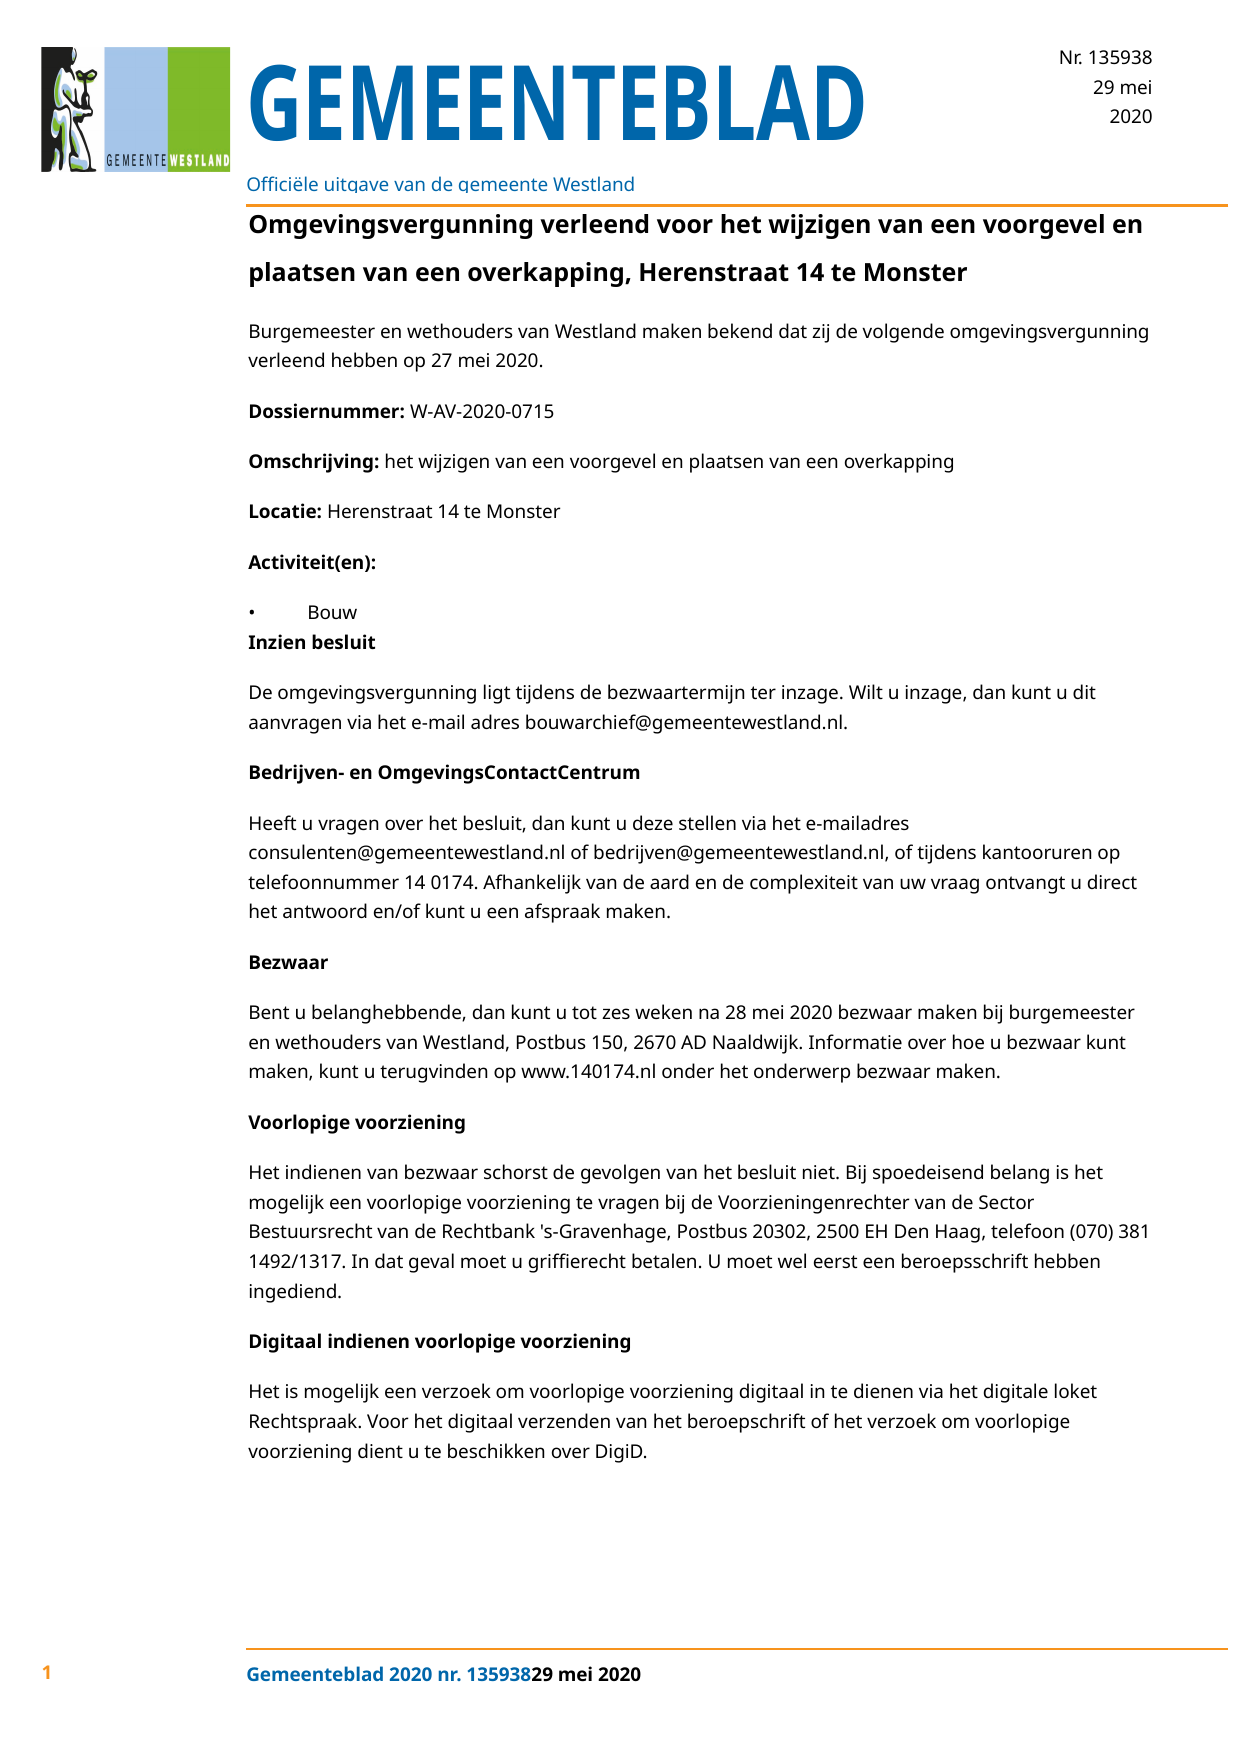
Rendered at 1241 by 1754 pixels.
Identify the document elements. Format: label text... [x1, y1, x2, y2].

text Omschrijving: het wijzigen van een voorgevel en plaatsen van een overkapping [248, 448, 1152, 474]
text Het indienen van bezwaar schorst de gevolgen van het besluit niet. Bij spoedeisend belang is het mogelijk een voorlopige voorziening te vragen bij de Voorzieningenrechter van de Sector Bestuursrecht van de Rechtbank 's-Gravenhage, Postbus 20302, 2500 EH Den Haag, telefoon (070) 381 1492/1317. In dat geval moet u griffierecht betalen. U moet wel eerst een beroepsschrift hebben ingediend. [248, 1159, 1152, 1304]
text Dossiernummer: W-AV-2020-0715 [248, 398, 1152, 424]
text De omgevingsvergunning ligt tijdens de bezwaartermijn ter inzage. Wilt u inzage, dan kunt u dit aanvragen via het e-mail adres bouwarchief@gemeentewestland.nl. [248, 679, 1152, 735]
text Burgemeester en wethouders van Westland maken bekend dat zij de volgende omgevingsvergunning verleend hebben op 27 mei 2020. [248, 318, 1152, 373]
text Locatie: Herenstraat 14 te Monster [248, 499, 1152, 524]
text Voorlopige voorziening [248, 1109, 1152, 1135]
list Bouw [248, 599, 1152, 625]
text Het is mogelijk een verzoek om voorlopige voorziening digitaal in te dienen via het digitale loket Rechtspraak. Voor het digitaal verzenden van het beroepschrift of het verzoek om voorlopige voorziening dient u te beschikken over DigiD. [248, 1379, 1152, 1464]
text Bent u belanghebbende, dan kunt u tot zes weken na 28 mei 2020 bezwaar maken bij burgemeester en wethouders van Westland, Postbus 150, 2670 AD Naaldwijk. Informatie over hoe u bezwaar kunt maken, kunt u terugvinden op www.140174.nl onder het onderwerp bezwaar maken. [248, 999, 1152, 1084]
text Omgevingsvergunning verleend voor het wijzigen van een voorgevel en plaatsen van een overkapping, Herenstraat 14 te Monster [248, 207, 1152, 288]
picture [41, 47, 231, 172]
text Activiteit(en): [248, 549, 1152, 575]
text Heeft u vragen over het besluit, dan kunt u deze stellen via het e-mailadres consulenten@gemeentewestland.nl of bedrijven@gemeentewestland.nl, of tijdens kantooruren op telefoonnummer 14 0174. Afhankelijk van de aard en de complexiteit van uw vraag ontvangt u direct het antwoord en/of kunt u een afspraak maken. [248, 810, 1152, 924]
text Bedrijven- en OmgevingsContactCentrum [248, 759, 1152, 785]
text Bezwaar [248, 949, 1152, 975]
text Inzien besluit [248, 629, 1152, 655]
text Digitaal indienen voorlopige voorziening [248, 1328, 1152, 1354]
